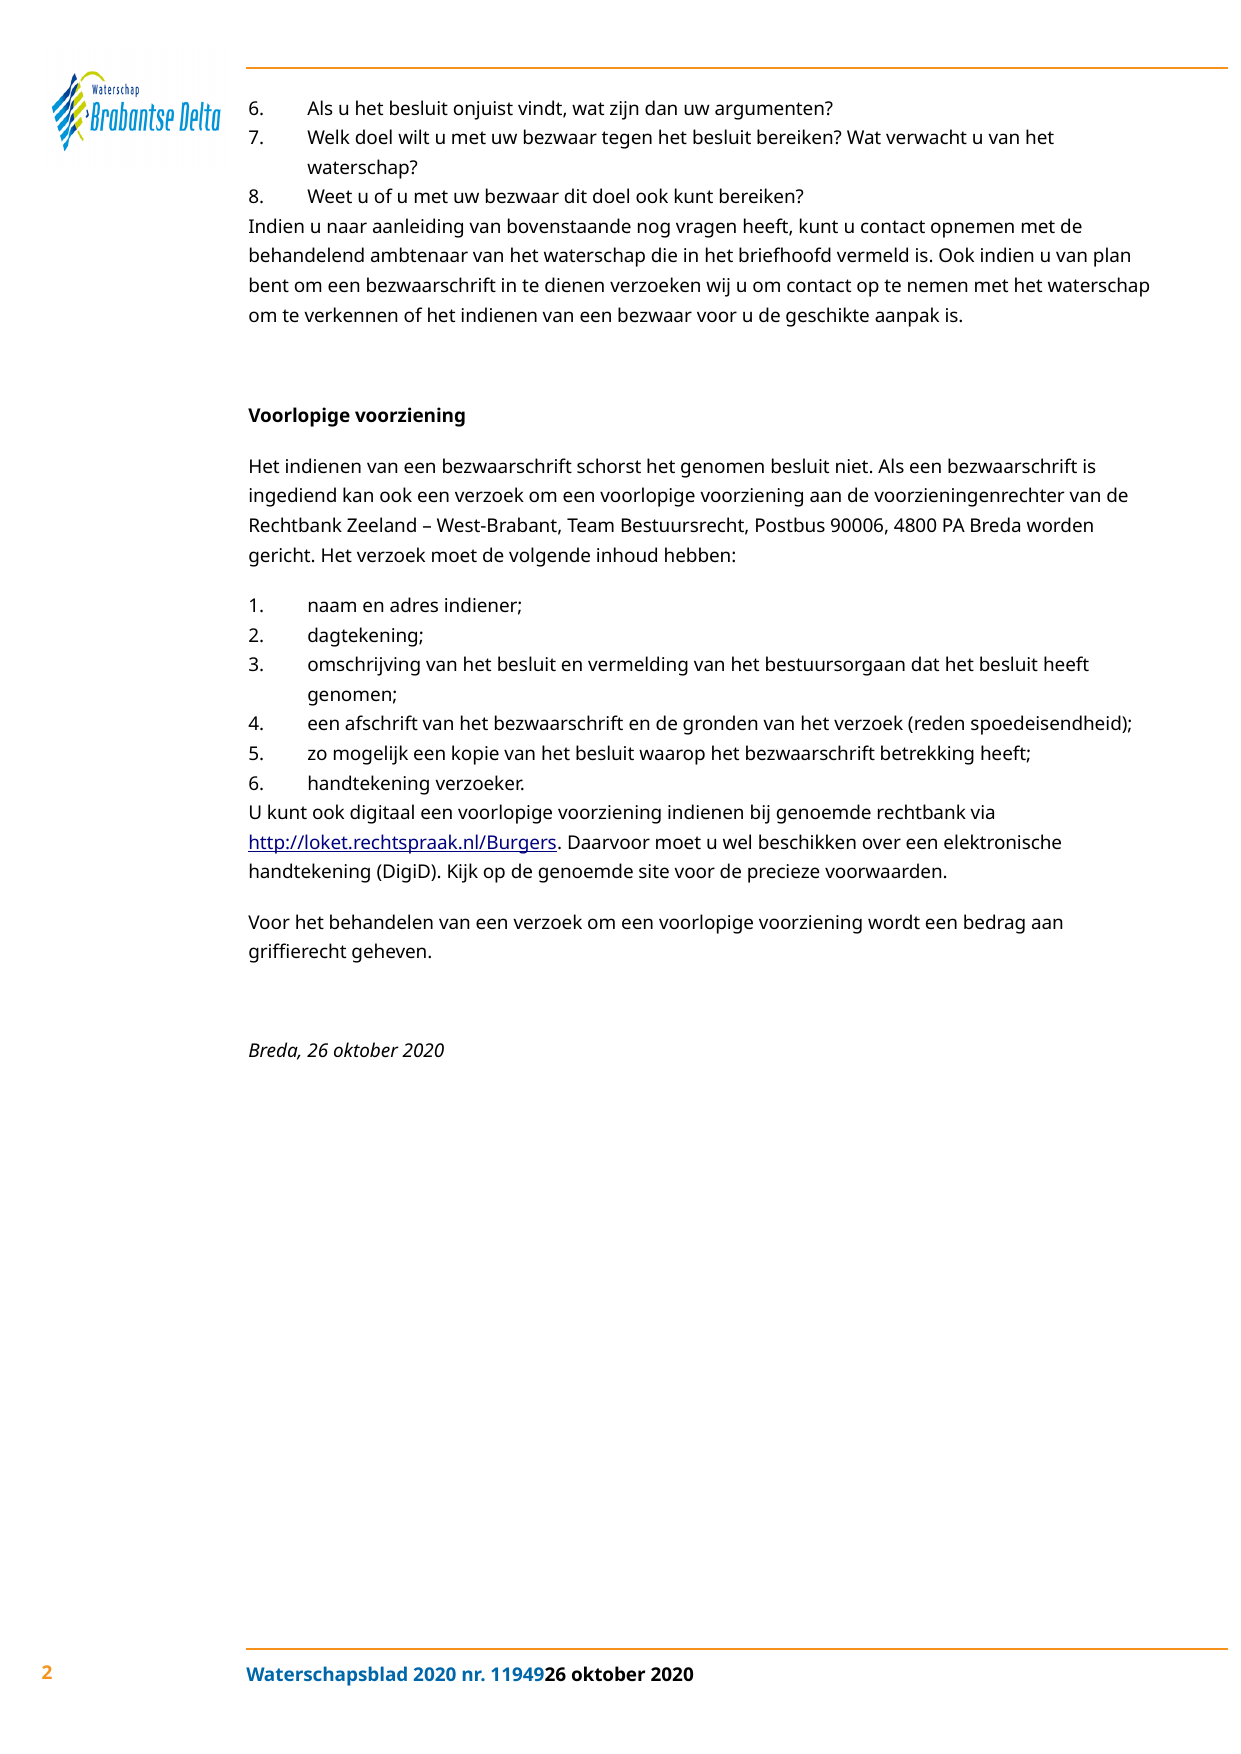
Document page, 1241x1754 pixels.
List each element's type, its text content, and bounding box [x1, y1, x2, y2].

list Welk doel wilt u met uw bezwaar tegen het besluit bereiken? Wat verwacht u van het waterschap? [248, 124, 1152, 180]
list dagtekening; [248, 622, 1152, 648]
text U kunt ook digitaal een voorlopige voorziening indienen bij genoemde rechtbank via http://loket.rechtspraak.nl/Burgers. Daarvoor moet u wel beschikken over een elektronische handtekening (DigiD). Kijk op de genoemde site voor de precieze voorwaarden. [248, 799, 1152, 884]
text Het indienen van een bezwaarschrift schorst het genomen besluit niet. Als een bezwaarschrift is ingediend kan ook een verzoek om een voorlopige voorziening aan de voorzieningenrechter van de Rechtbank Zeeland – West-Brabant, Team Bestuursrecht, Postbus 90006, 4800 PA Breda worden gericht. Het verzoek moet de volgende inhoud hebben: [248, 453, 1152, 568]
list Als u het besluit onjuist vindt, wat zijn dan uw argumenten? [248, 95, 1152, 121]
list Weet u of u met uw bezwaar dit doel ook kunt bereiken? [248, 183, 1152, 209]
text Voorlopige voorziening [248, 403, 1152, 428]
list handtekening verzoeker. [248, 770, 1152, 796]
list naam en adres indiener; [248, 592, 1152, 618]
list een afschrift van het bezwaarschrift en de gronden van het verzoek (reden spoedeisendheid); [248, 711, 1152, 736]
picture [41, 47, 231, 172]
text Breda, 26 oktober 2020 [248, 1037, 1152, 1062]
list zo mogelijk een kopie van het besluit waarop het bezwaarschrift betrekking heeft; [248, 740, 1152, 766]
text Voor het behandelen van een verzoek om een voorlopige voorziening wordt een bedrag aan griffierecht geheven. [248, 909, 1152, 964]
text Indien u naar aanleiding van bovenstaande nog vragen heeft, kunt u contact opnemen met de behandelend ambtenaar van het waterschap die in het briefhoofd vermeld is. Ook indien u van plan bent om een bezwaarschrift in te dienen verzoeken wij u om contact op te nemen met het waterschap om te verkennen of het indienen van een bezwaar voor u de geschikte aanpak is. [248, 213, 1152, 328]
list omschrijving van het besluit en vermelding van het bestuursorgaan dat het besluit heeft genomen; [248, 651, 1152, 707]
